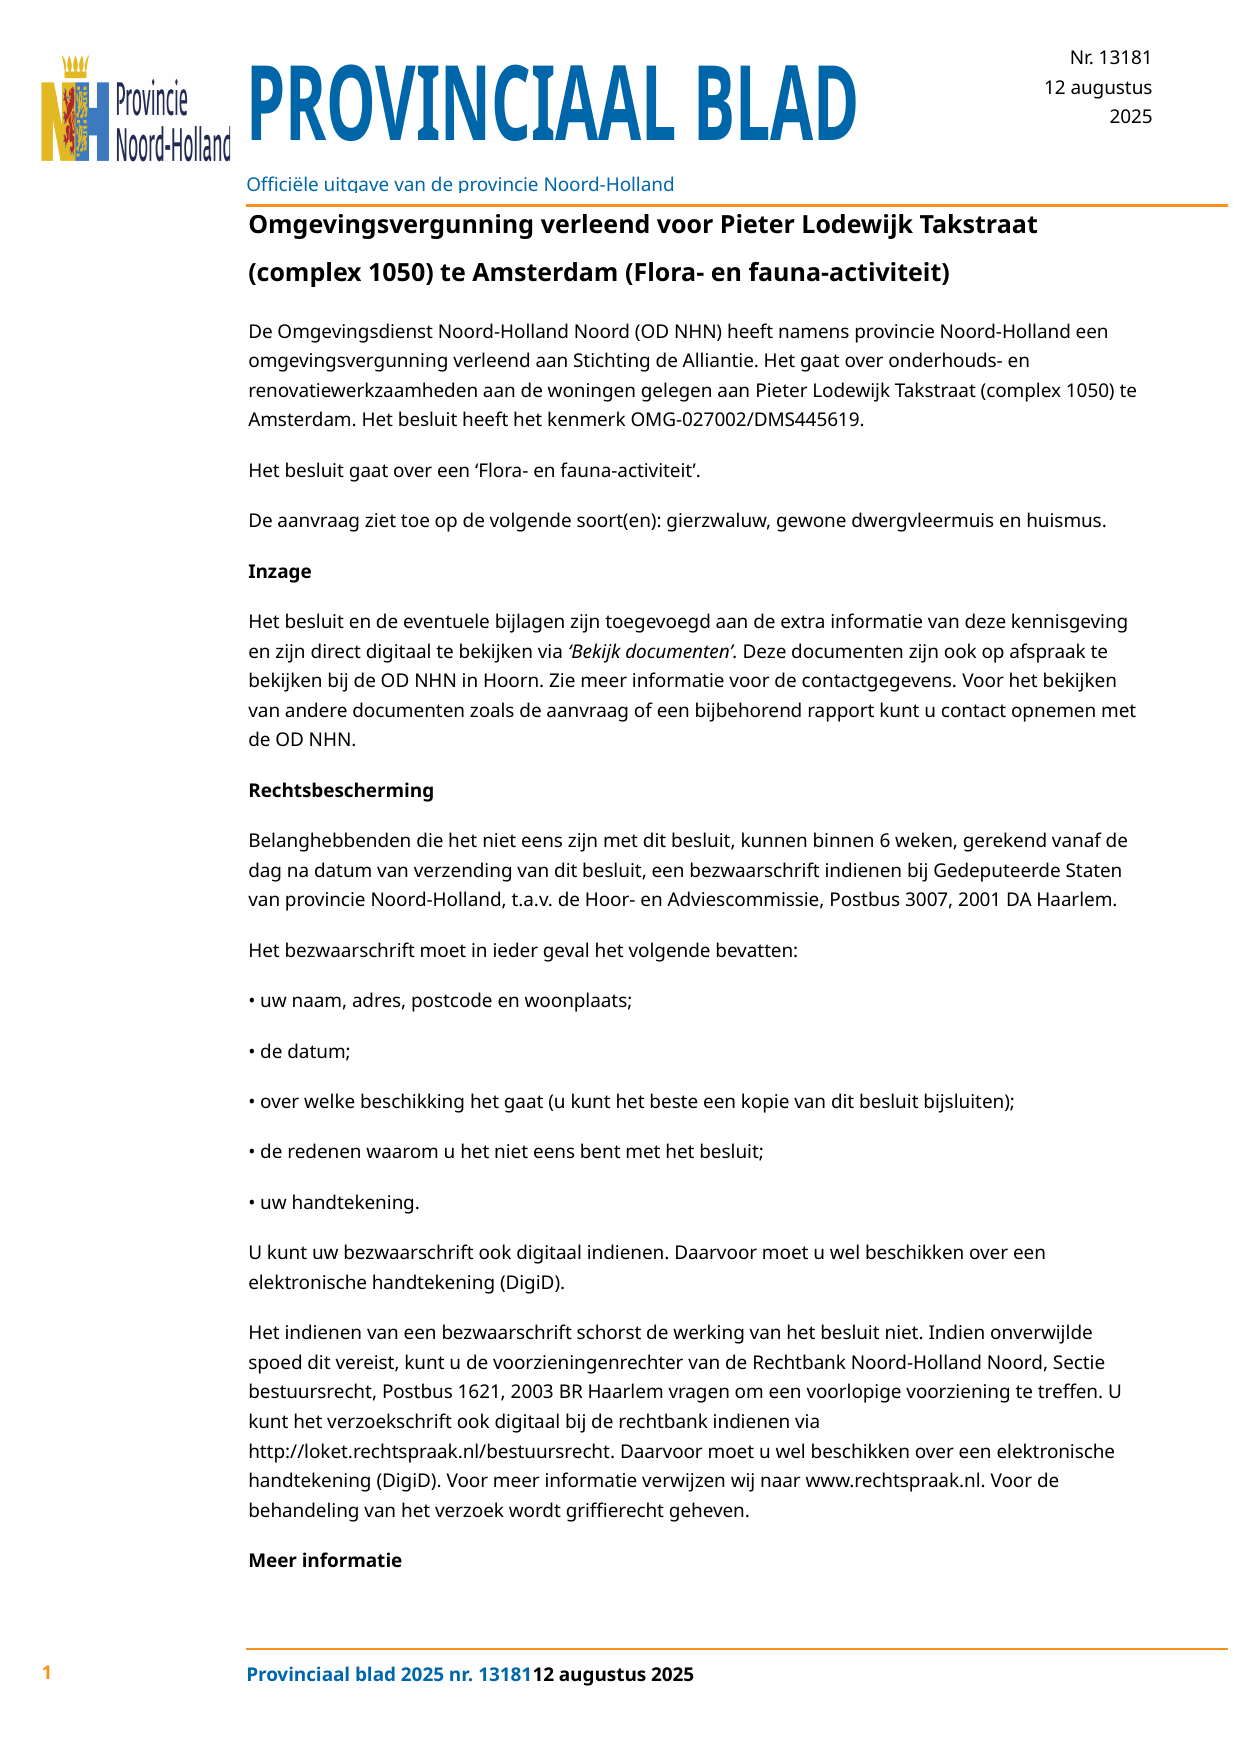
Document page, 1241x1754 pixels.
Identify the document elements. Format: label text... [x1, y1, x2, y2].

text Meer informatie [248, 1547, 1152, 1573]
text • over welke beschikking het gaat (u kunt het beste een kopie van dit besluit bijsluiten); [248, 1088, 1152, 1114]
text • uw handtekening. [248, 1189, 1152, 1215]
text • de datum; [248, 1038, 1152, 1064]
picture [41, 47, 231, 172]
text Inzage [248, 558, 1152, 584]
text De Omgevingsdienst Noord-Holland Noord (OD NHN) heeft namens provincie Noord-Holland een omgevingsvergunning verleend aan Stichting de Alliantie. Het gaat over onderhouds- en renovatiewerkzaamheden aan de woningen gelegen aan Pieter Lodewijk Takstraat (complex 1050) te Amsterdam. Het besluit heeft het kenmerk OMG-027002/DMS445619. [248, 318, 1152, 432]
text • de redenen waarom u het niet eens bent met het besluit; [248, 1139, 1152, 1164]
text Het besluit gaat over een ‘Flora- en fauna-activiteit’. [248, 457, 1152, 483]
text U kunt uw bezwaarschrift ook digitaal indienen. Daarvoor moet u wel beschikken over een elektronische handtekening (DigiD). [248, 1239, 1152, 1295]
text Belanghebbenden die het niet eens zijn met dit besluit, kunnen binnen 6 weken, gerekend vanaf de dag na datum van verzending van dit besluit, een bezwaarschrift indienen bij Gedeputeerde Staten van provincie Noord-Holland, t.a.v. de Hoor- en Adviescommissie, Postbus 3007, 2001 DA Haarlem. [248, 827, 1152, 912]
text Het besluit en de eventuele bijlagen zijn toegevoegd aan de extra informatie van deze kennisgeving en zijn direct digitaal te bekijken via ‘Bekijk documenten’. Deze documenten zijn ook op afspraak te bekijken bij de OD NHN in Hoorn. Zie meer informatie voor de contactgegevens. Voor het bekijken van andere documenten zoals de aanvraag of een bijbehorend rapport kunt u contact opnemen met de OD NHN. [248, 608, 1152, 752]
text De aanvraag ziet toe op de volgende soort(en): gierzwaluw, gewone dwergvleermuis en huismus. [248, 507, 1152, 533]
text Het bezwaarschrift moet in ieder geval het volgende bevatten: [248, 937, 1152, 963]
text Rechtsbescherming [248, 777, 1152, 803]
text • uw naam, adres, postcode en woonplaats; [248, 987, 1152, 1013]
text Het indienen van een bezwaarschrift schorst de werking van het besluit niet. Indien onverwijlde spoed dit vereist, kunt u de voorzieningenrechter van de Rechtbank Noord-Holland Noord, Sectie bestuursrecht, Postbus 1621, 2003 BR Haarlem vragen om een voorlopige voorziening te treffen. U kunt het verzoekschrift ook digitaal bij de rechtbank indienen via http://loket.rechtspraak.nl/bestuursrecht. Daarvoor moet u wel beschikken over een elektronische handtekening (DigiD). Voor meer informatie verwijzen wij naar www.rechtspraak.nl. Voor de behandeling van het verzoek wordt griffierecht geheven. [248, 1319, 1152, 1523]
text Omgevingsvergunning verleend voor Pieter Lodewijk Takstraat (complex 1050) te Amsterdam (Flora- en fauna-activiteit) [248, 207, 1152, 288]
